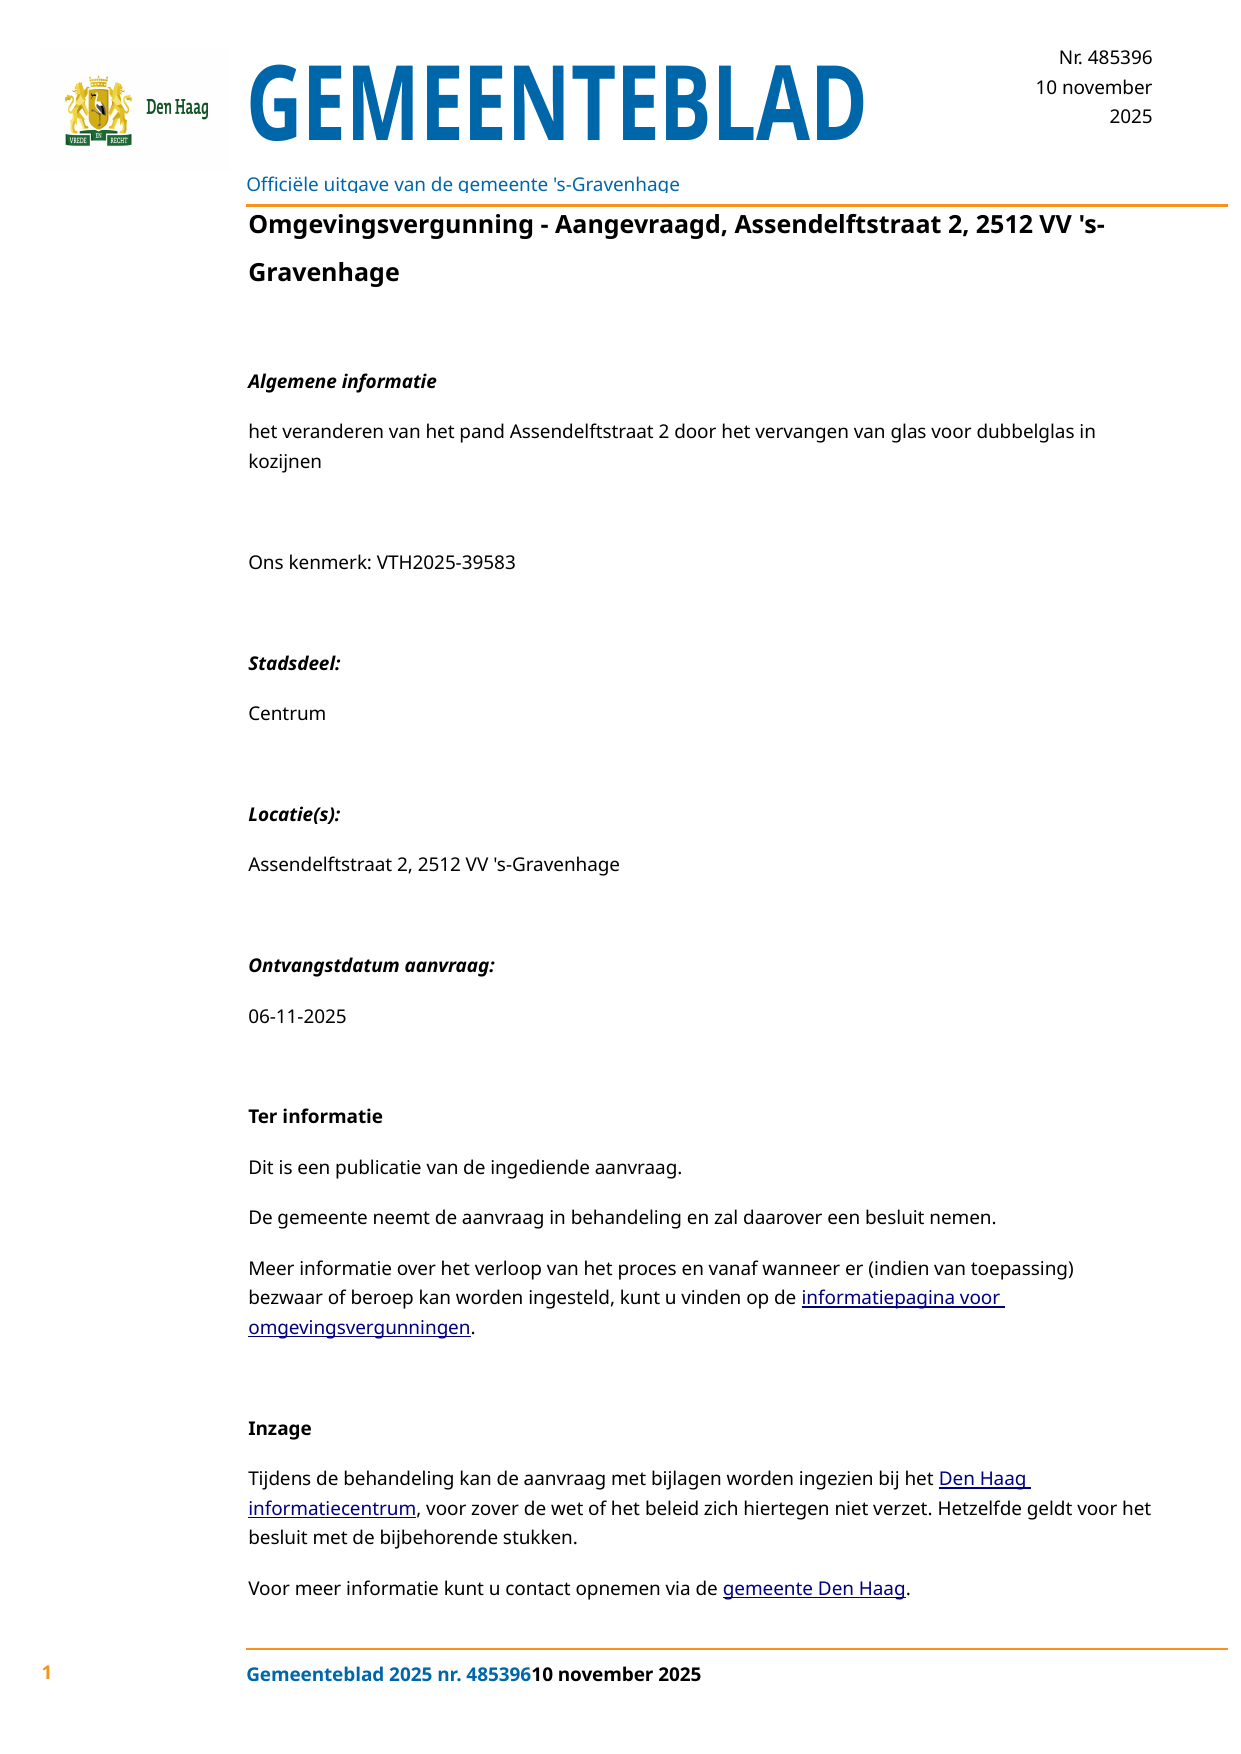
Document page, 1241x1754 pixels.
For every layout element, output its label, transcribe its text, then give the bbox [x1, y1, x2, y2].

text Ter informatie [248, 1104, 1152, 1129]
text Inzage [248, 1415, 1152, 1441]
text het veranderen van het pand Assendelftstraat 2 door het vervangen van glas voor dubbelglas in kozijnen [248, 419, 1152, 474]
picture [41, 47, 231, 172]
text De gemeente neemt de aanvraag in behandeling en zal daarover een besluit nemen. [248, 1204, 1152, 1230]
text Locatie(s): [248, 801, 1152, 827]
text Ons kenmerk: VTH2025-39583 [248, 549, 1152, 575]
text Meer informatie over het verloop van het proces en vanaf wanneer er (indien van toepassing) bezwaar of beroep kan worden ingesteld, kunt u vinden op de informatiepagina voor omgevingsvergunningen. [248, 1255, 1152, 1340]
text Stadsdeel: [248, 650, 1152, 676]
text Ontvangstdatum aanvraag: [248, 952, 1152, 978]
text Voor meer informatie kunt u contact opnemen via de gemeente Den Haag. [248, 1575, 1152, 1601]
text Tijdens de behandeling kan de aanvraag met bijlagen worden ingezien bij het Den Haag informatiecentrum, voor zover de wet of het beleid zich hiertegen niet verzet. Hetzelfde geldt voor het besluit met de bijbehorende stukken. [248, 1465, 1152, 1550]
text Dit is een publicatie van de ingediende aanvraag. [248, 1154, 1152, 1180]
text 06-11-2025 [248, 1003, 1152, 1029]
text Centrum [248, 700, 1152, 726]
text Assendelftstraat 2, 2512 VV 's-Gravenhage [248, 852, 1152, 877]
text Omgevingsvergunning - Aangevraagd, Assendelftstraat 2, 2512 VV 's-Gravenhage [248, 207, 1152, 288]
text Algemene informatie [248, 368, 1152, 394]
